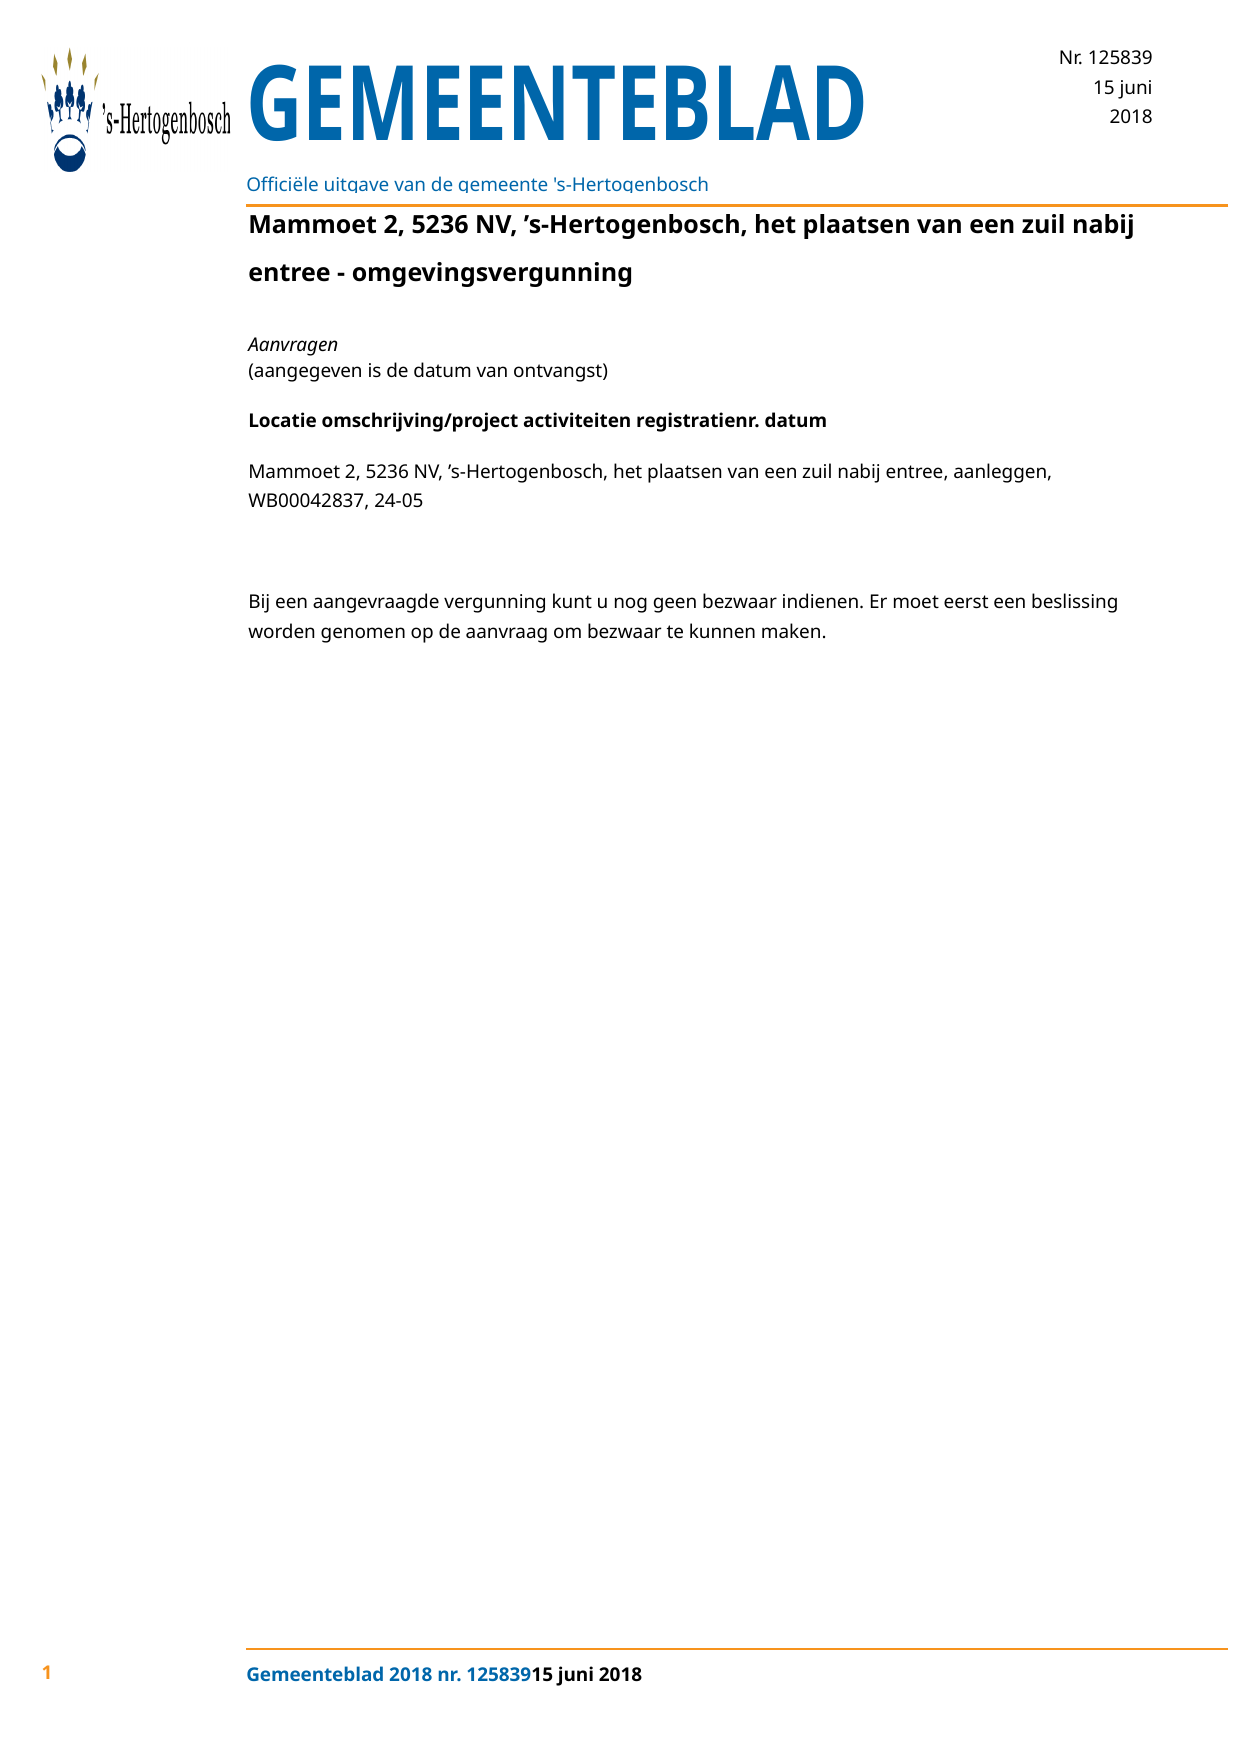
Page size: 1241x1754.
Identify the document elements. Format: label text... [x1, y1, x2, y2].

text Bij een aangevraagde vergunning kunt u nog geen bezwaar indienen. Er moet eerst een beslissing worden genomen op de aanvraag om bezwaar te kunnen maken. [248, 588, 1152, 644]
text Locatie omschrijving/project activiteiten registratienr. datum [248, 408, 1152, 433]
text (aangegeven is de datum van ontvangst) [248, 357, 1152, 383]
text Aanvragen [248, 331, 1152, 357]
text Mammoet 2, 5236 NV, ’s-Hertogenbosch, het plaatsen van een zuil nabij entree - omgevingsvergunning [248, 207, 1152, 288]
picture [41, 47, 231, 172]
text Mammoet 2, 5236 NV, ’s-Hertogenbosch, het plaatsen van een zuil nabij entree, aanleggen, WB00042837, 24-05 [248, 458, 1152, 513]
